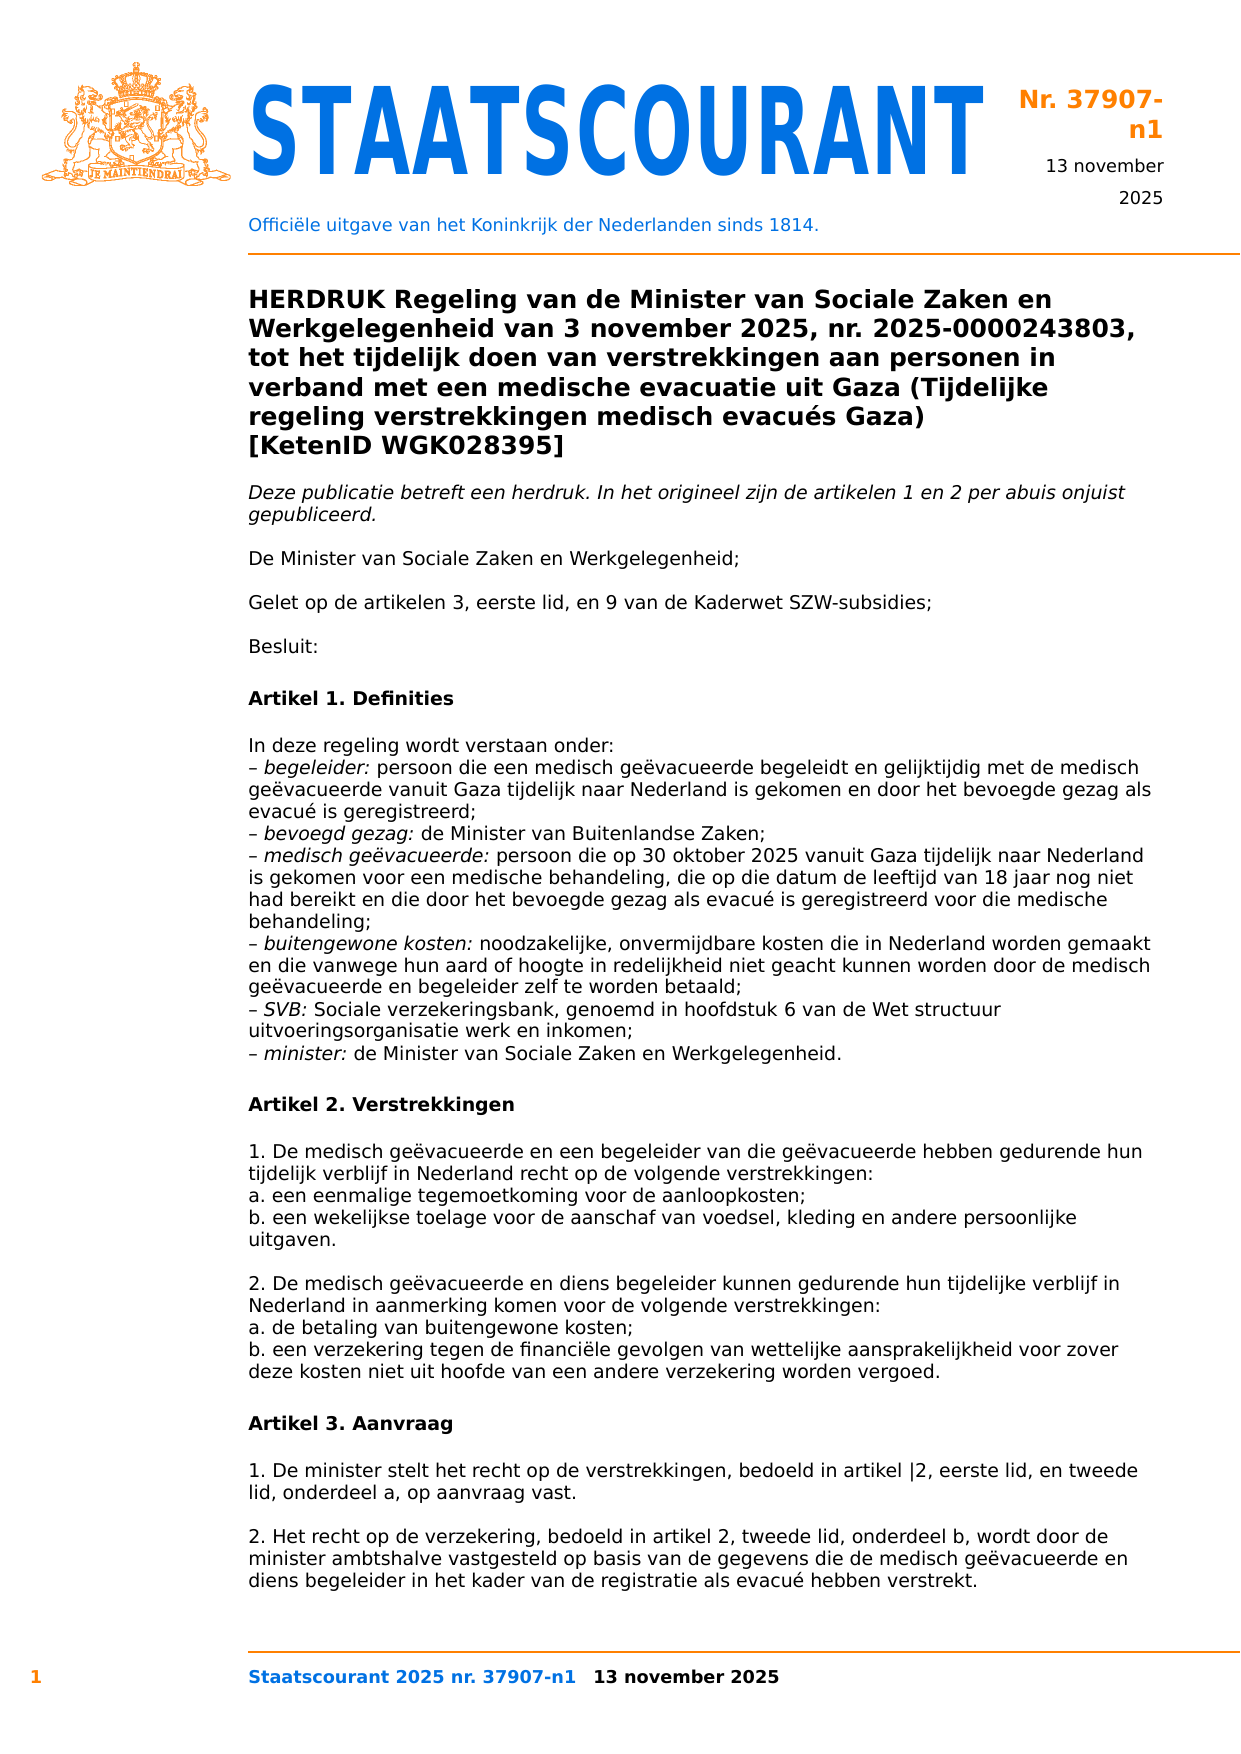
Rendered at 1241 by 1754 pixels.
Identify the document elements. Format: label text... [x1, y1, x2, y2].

subtitle Artikel 2. Verstrekkingen [248, 1094, 1163, 1116]
text b. een verzekering tegen de financiële gevolgen van wettelijke aansprakelijkheid voor zover deze kosten niet uit hoofde van een andere verzekering worden vergoed. [248, 1339, 1163, 1383]
text De Minister van Sociale Zaken en Werkgelegenheid; [248, 548, 1163, 570]
text Gelet op de artikelen 3, eerste lid, en 9 van de Kaderwet SZW-subsidies; [248, 592, 1163, 614]
text b. een wekelijkse toelage voor de aanschaf van voedsel, kleding en andere persoonlijke uitgaven. [248, 1207, 1163, 1251]
text – minister: de Minister van Sociale Zaken en Werkgelegenheid. [248, 1042, 1163, 1064]
text 2. Het recht op de verzekering, bedoeld in artikel 2, tweede lid, onderdeel b, wordt door de minister ambtshalve vastgesteld op basis van de gegevens die de medisch geëvacueerde en diens begeleider in het kader van de registratie als evacué hebben verstrekt. [248, 1526, 1163, 1592]
table_cell 13 november [998, 150, 1240, 182]
text Deze publicatie betreft een herdruk. In het origineel zijn de artikelen 1 en 2 per abuis onjuist gepubliceerd. [248, 482, 1163, 526]
text – bevoegd gezag: de Minister van Buitenlandse Zaken; [248, 823, 1163, 844]
text a. de betaling van buitengewone kosten; [248, 1317, 1163, 1339]
text – begeleider: persoon die een medisch geëvacueerde begeleidt en gelijktijdig met de medisch geëvacueerde vanuit Gaza tijdelijk naar Nederland is gekomen en door het bevoegde gezag als evacué is geregistreerd; [248, 757, 1163, 823]
table_cell 2025 [998, 183, 1240, 215]
text In deze regeling wordt verstaan onder: [248, 735, 1163, 757]
table_header [25, 62, 248, 253]
text 2. De medisch geëvacueerde en diens begeleider kunnen gedurende hun tijdelijke verblijf in Nederland in aanmerking komen voor de volgende verstrekkingen: [248, 1273, 1163, 1317]
text 1. De medisch geëvacueerde en een begeleider van die geëvacueerde hebben gedurende hun tijdelijk verblijf in Nederland recht op de volgende verstrekkingen: [248, 1141, 1163, 1185]
table_header STAATSCOURANT [248, 62, 998, 215]
table_header Nr. 37907-n1 [998, 62, 1240, 150]
subtitle Artikel 1. Definities [248, 688, 1163, 710]
text 1. De minister stelt het recht op de verstrekkingen, bedoeld in artikel |2, eerste lid, en tweede lid, onderdeel a, op aanvraag vast. [248, 1460, 1163, 1504]
subtitle Artikel 3. Aanvraag [248, 1413, 1163, 1435]
subtitle HERDRUK Regeling van de Minister van Sociale Zaken en Werkgelegenheid van 3 november 2025, nr. 2025-0000243803, tot het tijdelijk doen van verstrekkingen aan personen in verband met een medische evacuatie uit Gaza (Tijdelijke regeling verstrekkingen medisch evacués Gaza) [KetenID WGK028395] [248, 285, 1163, 460]
text – SVB: Sociale verzekeringsbank, genoemd in hoofdstuk 6 van de Wet structuur uitvoeringsorganisatie werk en inkomen; [248, 998, 1163, 1042]
text Besluit: [248, 636, 1163, 658]
text – buitengewone kosten: noodzakelijke, onvermijdbare kosten die in Nederland worden gemaakt en die vanwege hun aard of hoogte in redelijkheid niet geacht kunnen worden door de medisch geëvacueerde en begeleider zelf te worden betaald; [248, 932, 1163, 998]
picture [41, 62, 231, 186]
text a. een eenmalige tegemoetkoming voor de aanloopkosten; [248, 1185, 1163, 1207]
text – medisch geëvacueerde: persoon die op 30 oktober 2025 vanuit Gaza tijdelijk naar Nederland is gekomen voor een medische behandeling, die op die datum de leeftijd van 18 jaar nog niet had bereikt en die door het bevoegde gezag als evacué is geregistreerd voor die medische behandeling; [248, 844, 1163, 932]
table_cell Officiële uitgave van het Koninkrijk der Nederlanden sinds 1814. [248, 215, 1240, 253]
